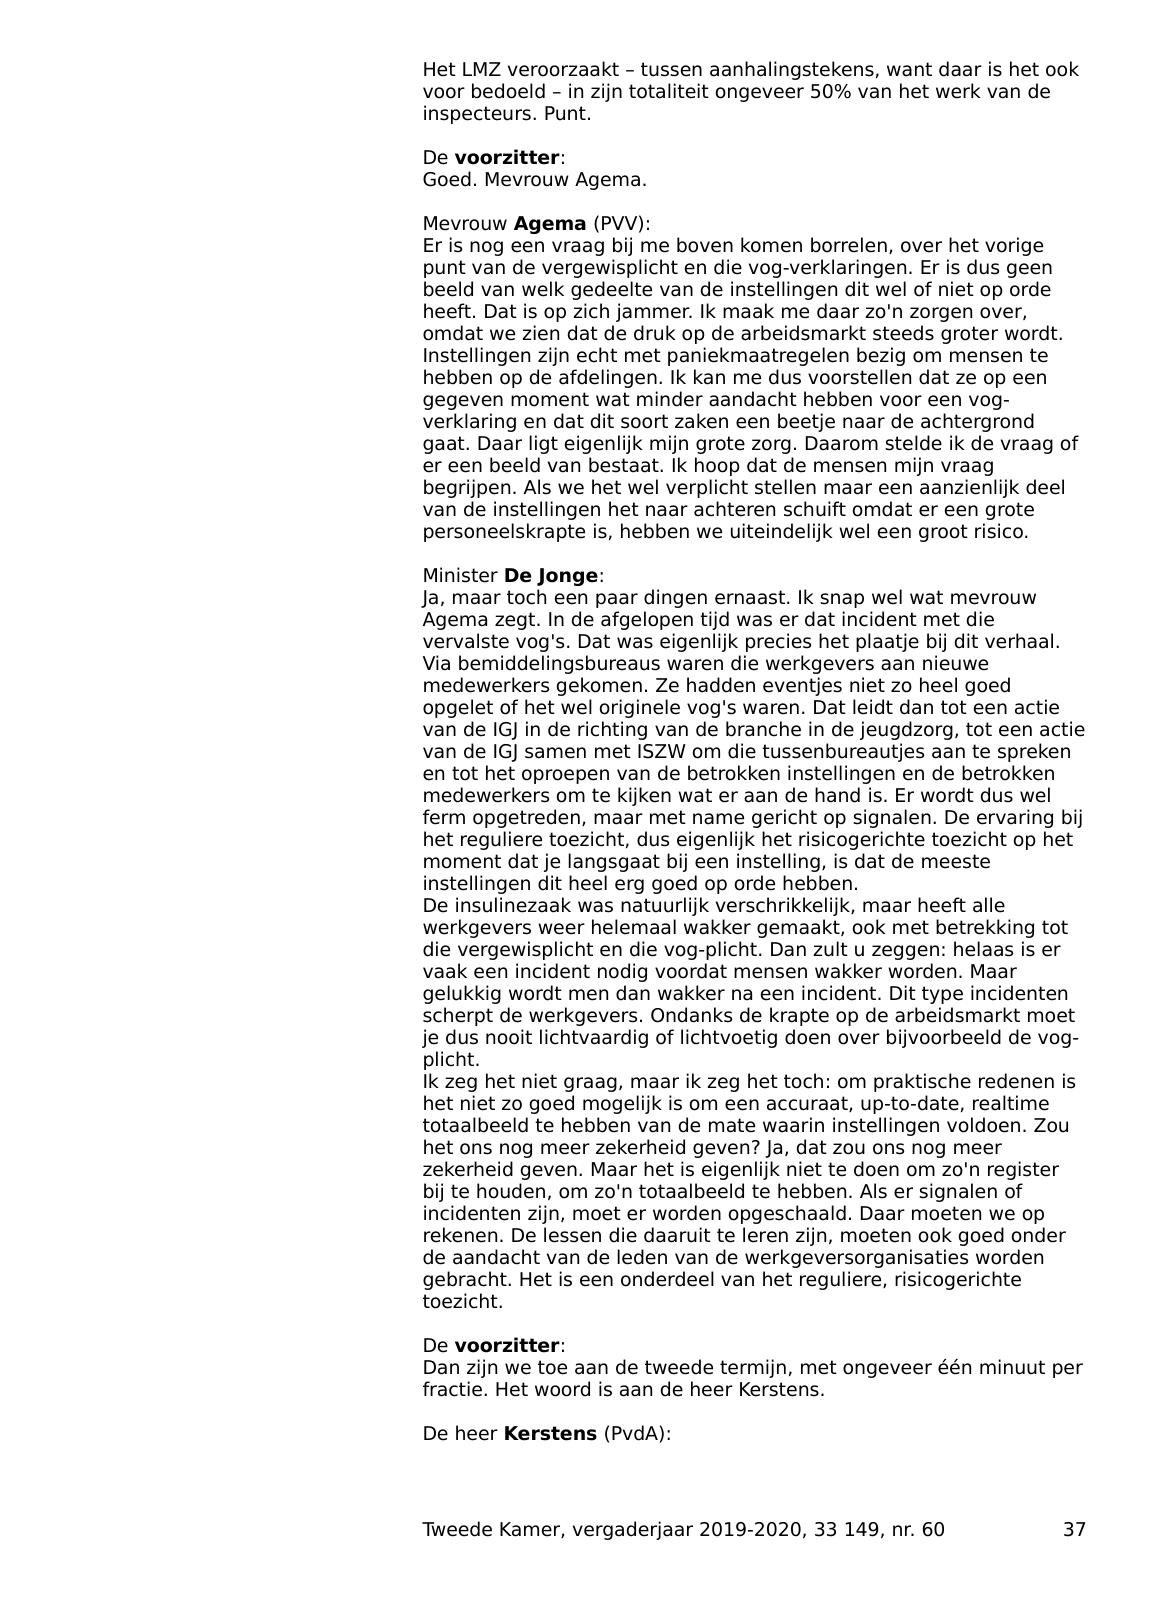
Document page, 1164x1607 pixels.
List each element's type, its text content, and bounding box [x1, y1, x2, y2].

text Goed. Mevrouw Agema. [422, 169, 1087, 191]
text Ja, maar toch een paar dingen ernaast. Ik snap wel wat mevrouw Agema zegt. In de afgelopen tijd was er dat incident met die vervalste vog's. Dat was eigenlijk precies het plaatje bij dit verhaal. Via bemiddelingsbureaus waren die werkgevers aan nieuwe medewerkers gekomen. Ze hadden eventjes niet zo heel goed opgelet of het wel originele vog's waren. Dat leidt dan tot een actie van de IGJ in de richting van de branche in de jeugdzorg, tot een actie van de IGJ samen met ISZW om die tussenbureautjes aan te spreken en tot het oproepen van de betrokken instellingen en de betrokken medewerkers om te kijken wat er aan de hand is. Er wordt dus wel ferm opgetreden, maar met name gericht op signalen. De ervaring bij het reguliere toezicht, dus eigenlijk het risicogerichte toezicht op het moment dat je langsgaat bij een instelling, is dat de meeste instellingen dit heel erg goed op orde hebben. [422, 587, 1087, 895]
text De voorzitter: [422, 1335, 1087, 1357]
text Minister De Jonge: [422, 565, 1087, 587]
text De heer Kerstens (PvdA): [422, 1423, 1087, 1445]
text De voorzitter: [422, 147, 1087, 169]
text Dan zijn we toe aan de tweede termijn, met ongeveer één minuut per fractie. Het woord is aan de heer Kerstens. [422, 1357, 1087, 1401]
text Ik zeg het niet graag, maar ik zeg het toch: om praktische redenen is het niet zo goed mogelijk is om een accuraat, up-to-date, realtime totaalbeeld te hebben van de mate waarin instellingen voldoen. Zou het ons nog meer zekerheid geven? Ja, dat zou ons nog meer zekerheid geven. Maar het is eigenlijk niet te doen om zo'n register bij te houden, om zo'n totaalbeeld te hebben. Als er signalen of incidenten zijn, moet er worden opgeschaald. Daar moeten we op rekenen. De lessen die daaruit te leren zijn, moeten ook goed onder de aandacht van de leden van de werkgeversorganisaties worden gebracht. Het is een onderdeel van het reguliere, risicogerichte toezicht. [422, 1071, 1087, 1312]
text Het LMZ veroorzaakt – tussen aanhalingstekens, want daar is het ook voor bedoeld – in zijn totaliteit ongeveer 50% van het werk van de inspecteurs. Punt. [422, 59, 1087, 125]
text Er is nog een vraag bij me boven komen borrelen, over het vorige punt van de vergewisplicht en die vog-verklaringen. Er is dus geen beeld van welk gedeelte van de instellingen dit wel of niet op orde heeft. Dat is op zich jammer. Ik maak me daar zo'n zorgen over, omdat we zien dat de druk op de arbeidsmarkt steeds groter wordt. Instellingen zijn echt met paniekmaatregelen bezig om mensen te hebben op de afdelingen. Ik kan me dus voorstellen dat ze op een gegeven moment wat minder aandacht hebben voor een vog-verklaring en dat dit soort zaken een beetje naar de achtergrond gaat. Daar ligt eigenlijk mijn grote zorg. Daarom stelde ik de vraag of er een beeld van bestaat. Ik hoop dat de mensen mijn vraag begrijpen. Als we het wel verplicht stellen maar een aanzienlijk deel van de instellingen het naar achteren schuift omdat er een grote personeelskrapte is, hebben we uiteindelijk wel een groot risico. [422, 235, 1087, 543]
text Mevrouw Agema (PVV): [422, 213, 1087, 235]
text De insulinezaak was natuurlijk verschrikkelijk, maar heeft alle werkgevers weer helemaal wakker gemaakt, ook met betrekking tot die vergewisplicht en die vog-plicht. Dan zult u zeggen: helaas is er vaak een incident nodig voordat mensen wakker worden. Maar gelukkig wordt men dan wakker na een incident. Dit type incidenten scherpt de werkgevers. Ondanks de krapte op de arbeidsmarkt moet je dus nooit lichtvaardig of lichtvoetig doen over bijvoorbeeld de vog-plicht. [422, 895, 1087, 1071]
